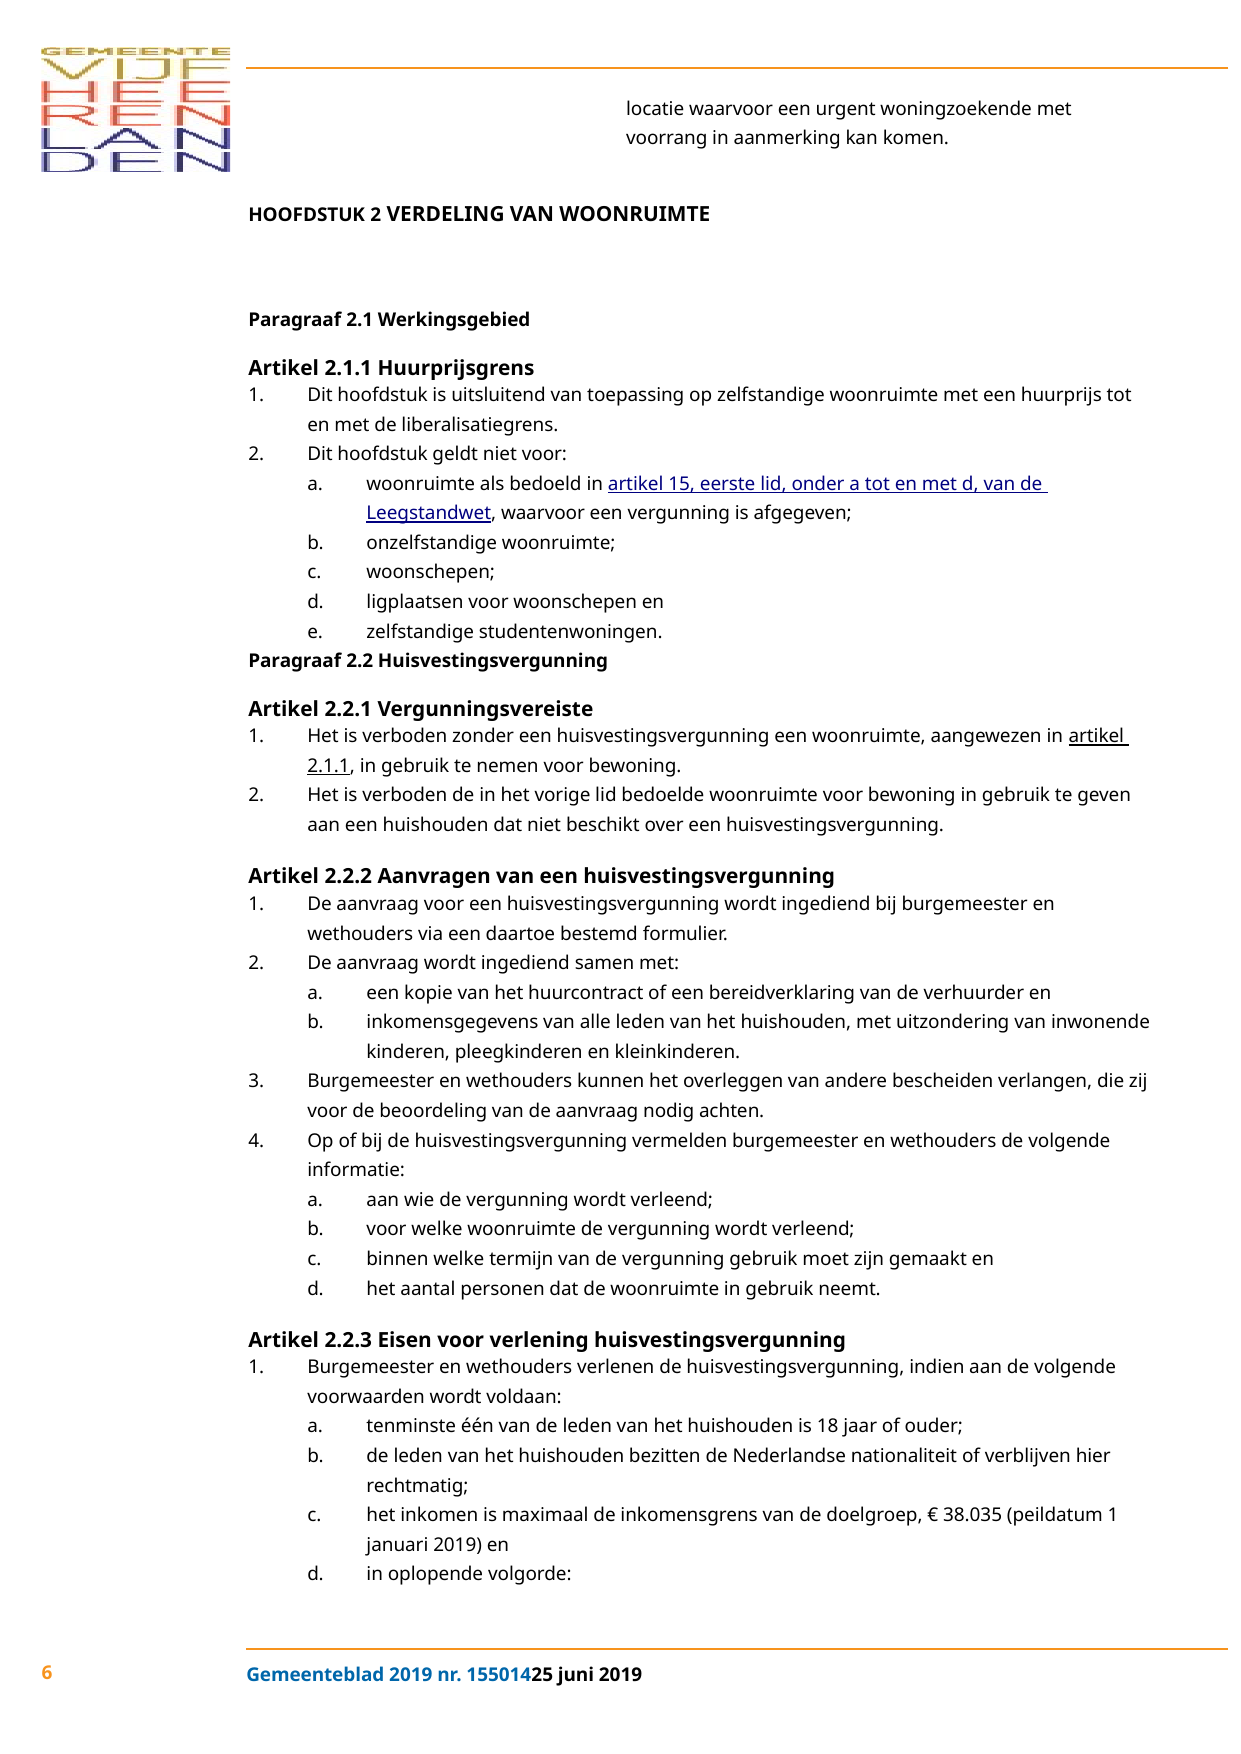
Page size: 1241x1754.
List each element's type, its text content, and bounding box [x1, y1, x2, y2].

text Paragraaf 2.1 Werkingsgebied [248, 306, 1152, 332]
picture [41, 47, 231, 172]
list tenminste één van de leden van het huishouden is 18 jaar of ouder; [307, 1413, 1152, 1438]
list Burgemeester en wethouders kunnen het overleggen van andere bescheiden verlangen, die zij voor de beoordeling van de aanvraag nodig achten. [248, 1068, 1152, 1123]
list De aanvraag wordt ingediend samen met: [248, 949, 1152, 975]
list het aantal personen dat de woonruimte in gebruik neemt. [307, 1275, 1152, 1300]
list inkomensgegevens van alle leden van het huishouden, met uitzondering van inwonende kinderen, pleegkinderen en kleinkinderen. [307, 1008, 1152, 1064]
list aan wie de vergunning wordt verleend; [307, 1186, 1152, 1212]
text Artikel 2.2.3 Eisen voor verlening huisvestingsvergunning [248, 1325, 1152, 1353]
list onzelfstandige woonruimte; [307, 529, 1152, 555]
list een kopie van het huurcontract of een bereidverklaring van de verhuurder en [307, 979, 1152, 1004]
table_cell locatie waarvoor een urgent woningzoekende met voorrang in aanmerking kan komen. [626, 95, 1152, 150]
list Op of bij de huisvestingsvergunning vermelden burgemeester en wethouders de volgende informatie: [248, 1127, 1152, 1182]
list zelfstandige studentenwoningen. [307, 618, 1152, 644]
text Artikel 2.2.2 Aanvragen van een huisvestingsvergunning [248, 862, 1152, 890]
list woonruimte als bedoeld in artikel 15, eerste lid, onder a tot en met d, van de Leegstandwet, waarvoor een vergunning is afgegeven; [307, 470, 1152, 525]
list De aanvraag voor een huisvestingsvergunning wordt ingediend bij burgemeester en wethouders via een daartoe bestemd formulier. [248, 890, 1152, 945]
list Dit hoofdstuk is uitsluitend van toepassing op zelfstandige woonruimte met een huurprijs tot en met de liberalisatiegrens. [248, 381, 1152, 437]
list Het is verboden de in het vorige lid bedoelde woonruimte voor bewoning in gebruik te geven aan een huishouden dat niet beschikt over een huisvestingsvergunning. [248, 782, 1152, 837]
list het inkomen is maximaal de inkomensgrens van de doelgroep, € 38.035 (peildatum 1 januari 2019) en [307, 1501, 1152, 1557]
text Paragraaf 2.2 Huisvestingsvergunning [248, 647, 1152, 673]
list binnen welke termijn van de vergunning gebruik moet zijn gemaakt en [307, 1245, 1152, 1271]
text HOOFDSTUK 2 VERDELING VAN WOONRUIMTE [248, 199, 1152, 227]
text Artikel 2.2.1 Vergunningsvereiste [248, 694, 1152, 722]
list Burgemeester en wethouders verlenen de huisvestingsvergunning, indien aan de volgende voorwaarden wordt voldaan: [248, 1353, 1152, 1409]
list voor welke woonruimte de vergunning wordt verleend; [307, 1216, 1152, 1241]
list ligplaatsen voor woonschepen en [307, 588, 1152, 614]
text Artikel 2.1.1 Huurprijsgrens [248, 353, 1152, 381]
list de leden van het huishouden bezitten de Nederlandse nationaliteit of verblijven hier rechtmatig; [307, 1442, 1152, 1498]
list Dit hoofdstuk geldt niet voor: [248, 440, 1152, 466]
list woonschepen; [307, 559, 1152, 584]
list Het is verboden zonder een huisvestingsvergunning een woonruimte, aangewezen in artikel 2.1.1, in gebruik te nemen voor bewoning. [248, 722, 1152, 778]
table_cell [248, 95, 437, 150]
table_cell [437, 95, 626, 150]
list in oplopende volgorde: [307, 1561, 1152, 1586]
